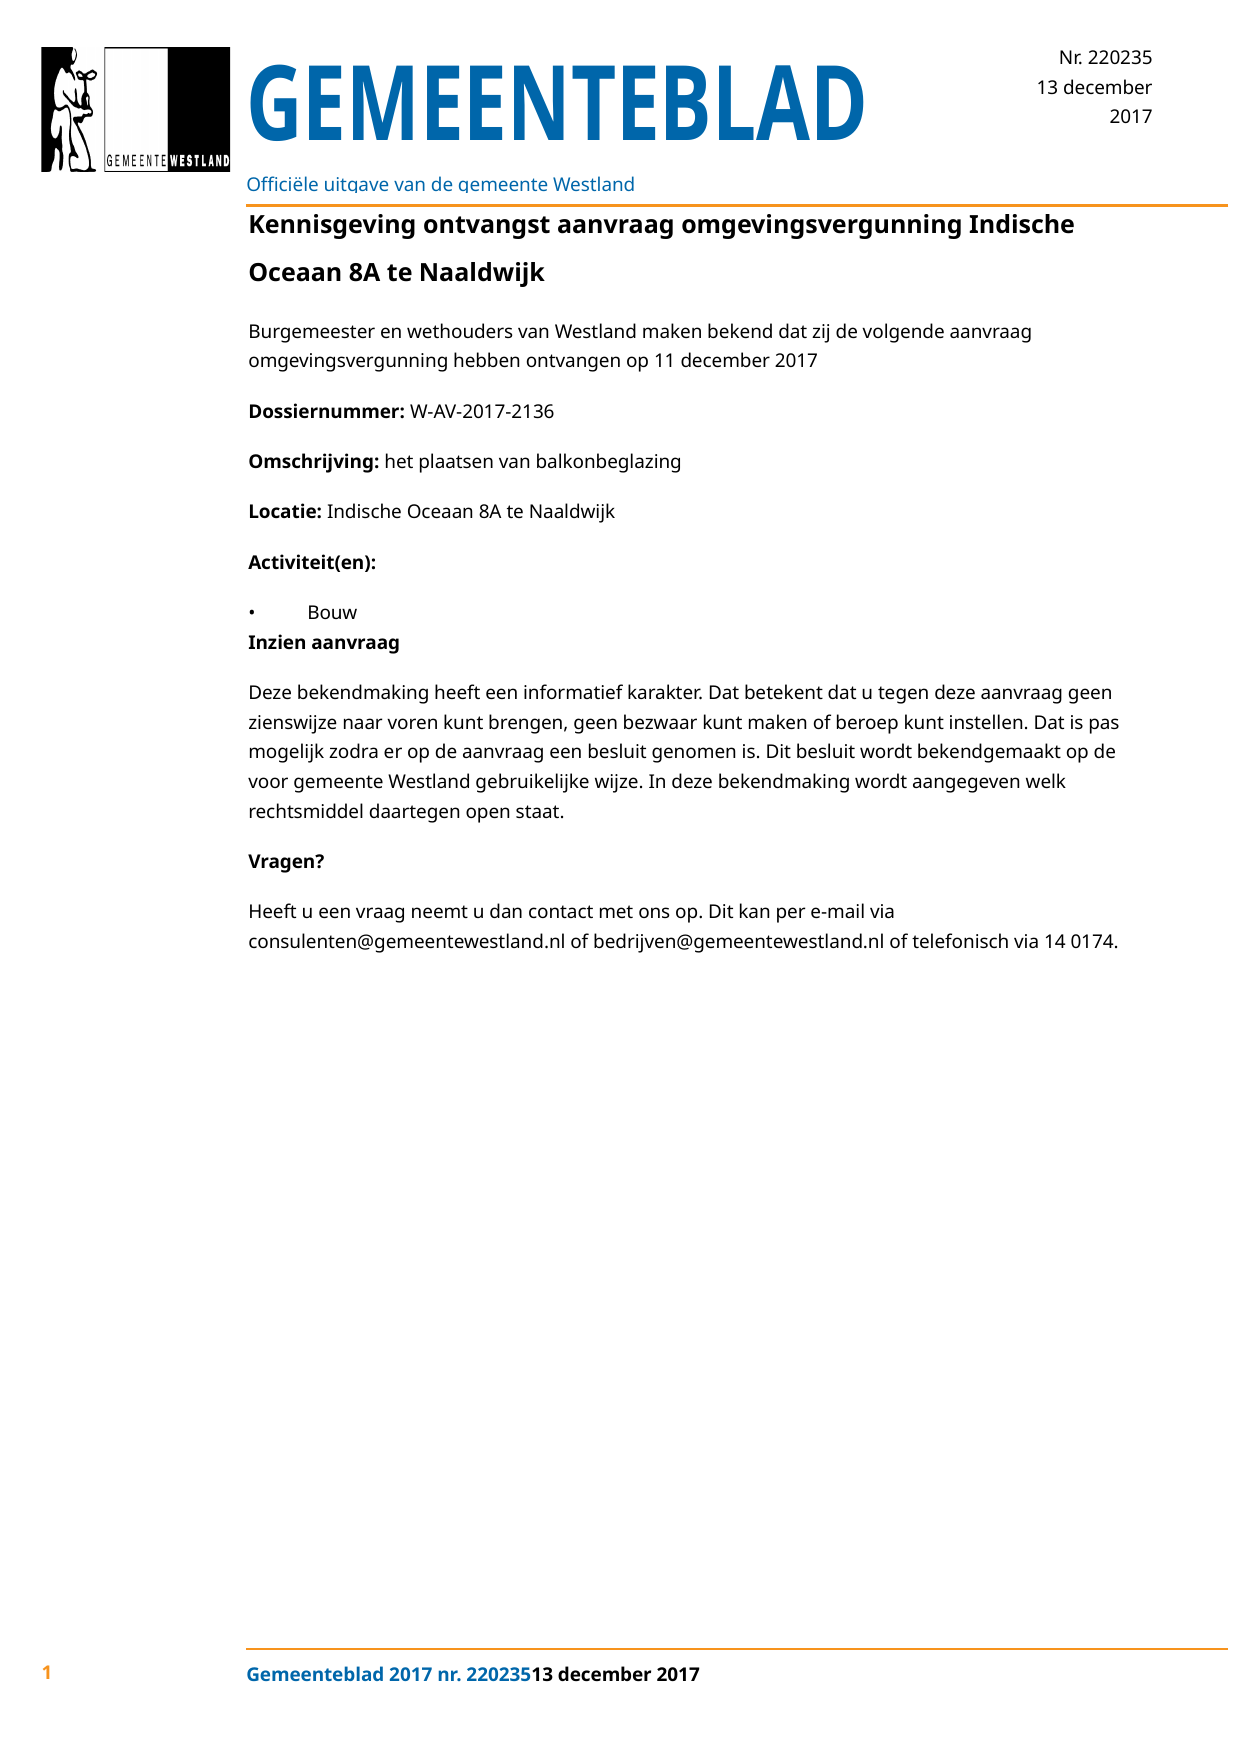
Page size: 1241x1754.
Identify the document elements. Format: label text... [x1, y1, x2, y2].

text Inzien aanvraag [248, 629, 1152, 655]
text Vragen? [248, 848, 1152, 874]
text Dossiernummer: W-AV-2017-2136 [248, 398, 1152, 424]
text Deze bekendmaking heeft een informatief karakter. Dat betekent dat u tegen deze aanvraag geen zienswijze naar voren kunt brengen, geen bezwaar kunt maken of beroep kunt instellen. Dat is pas mogelijk zodra er op de aanvraag een besluit genomen is. Dit besluit wordt bekendgemaakt op de voor gemeente Westland gebruikelijke wijze. In deze bekendmaking wordt aangegeven welk rechtsmiddel daartegen open staat. [248, 679, 1152, 824]
text Heeft u een vraag neemt u dan contact met ons op. Dit kan per e-mail via consulenten@gemeentewestland.nl of bedrijven@gemeentewestland.nl of telefonisch via 14 0174. [248, 899, 1152, 954]
text Omschrijving: het plaatsen van balkonbeglazing [248, 448, 1152, 474]
picture [41, 47, 231, 172]
text Kennisgeving ontvangst aanvraag omgevingsvergunning Indische Oceaan 8A te Naaldwijk [248, 207, 1152, 288]
text Locatie: Indische Oceaan 8A te Naaldwijk [248, 499, 1152, 524]
text Activiteit(en): [248, 549, 1152, 575]
text Burgemeester en wethouders van Westland maken bekend dat zij de volgende aanvraag omgevingsvergunning hebben ontvangen op 11 december 2017 [248, 318, 1152, 373]
list Bouw [248, 599, 1152, 625]
